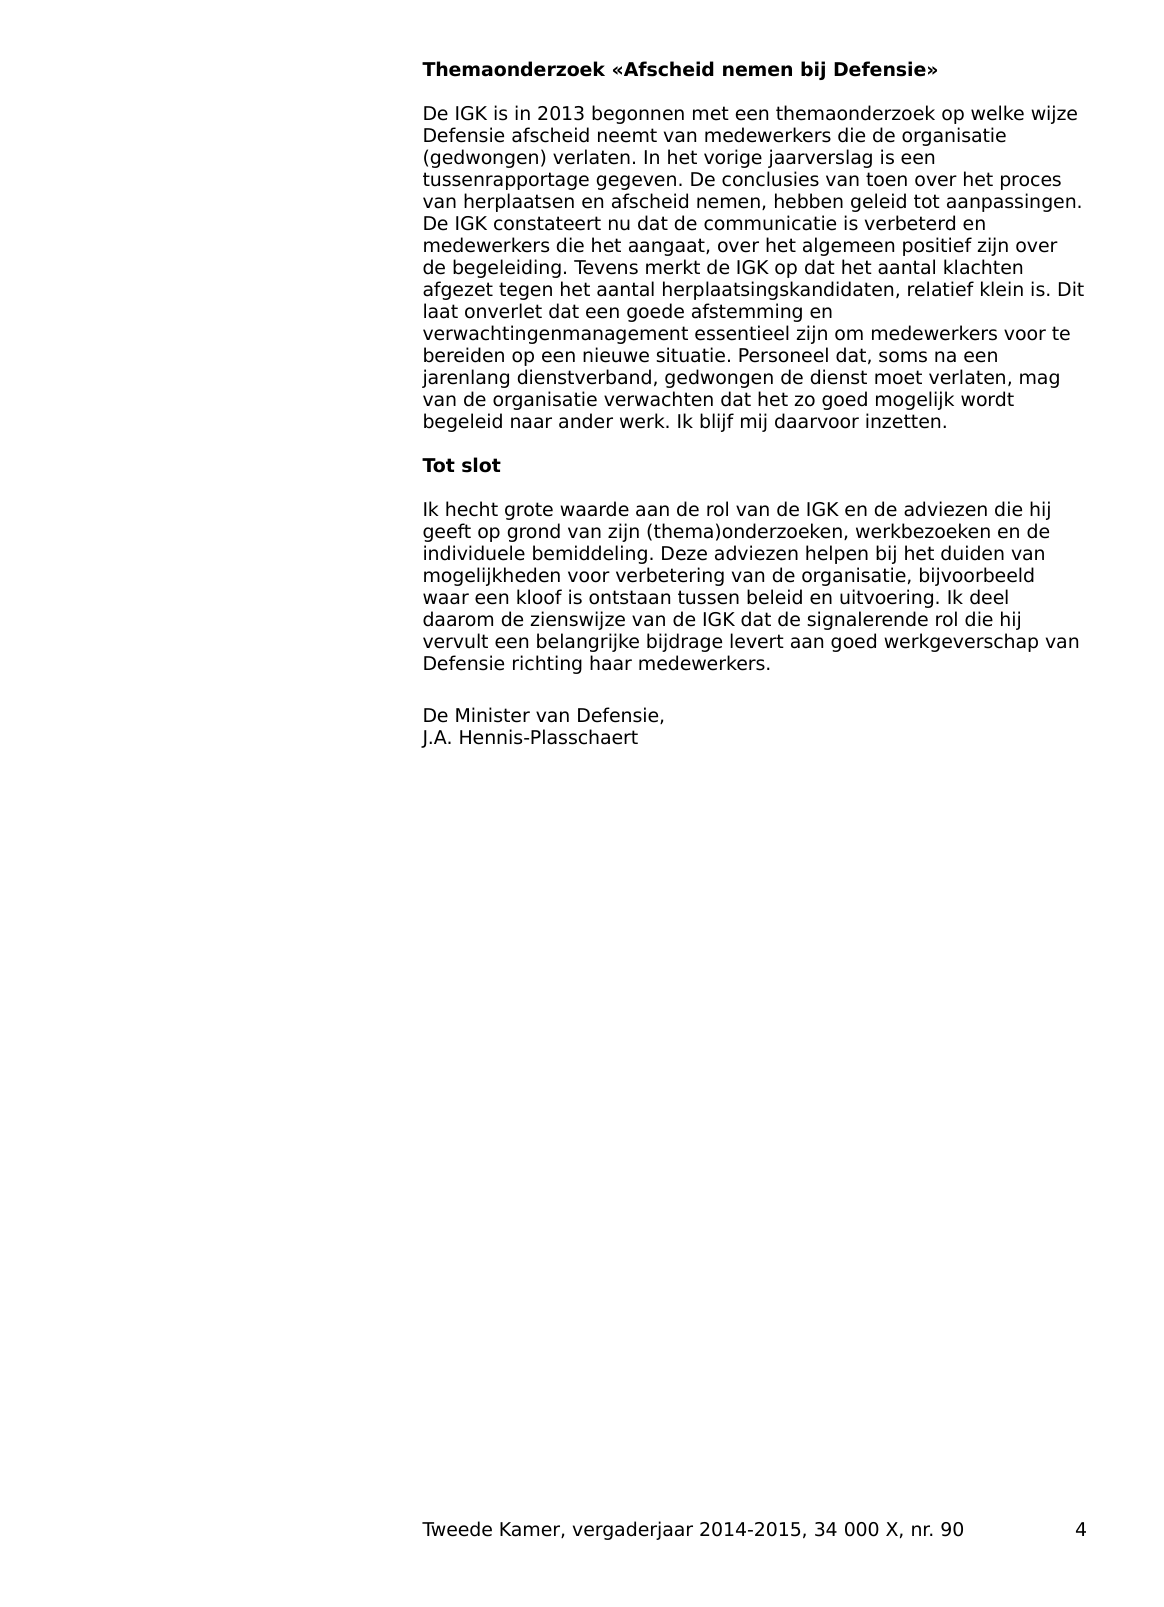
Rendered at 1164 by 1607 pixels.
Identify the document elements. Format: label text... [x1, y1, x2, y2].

text Ik hecht grote waarde aan de rol van de IGK en de adviezen die hij geeft op grond van zijn (thema)onderzoeken, werkbezoeken en de individuele bemiddeling. Deze adviezen helpen bij het duiden van mogelijkheden voor verbetering van de organisatie, bijvoorbeeld waar een kloof is ontstaan tussen beleid en uitvoering. Ik deel daarom de zienswijze van de IGK dat de signalerende rol die hij vervult een belangrijke bijdrage levert aan goed werkgeverschap van Defensie richting haar medewerkers. [422, 499, 1087, 675]
subtitle Themaonderzoek «Afscheid nemen bij Defensie» [422, 59, 1087, 81]
text De IGK is in 2013 begonnen met een themaonderzoek op welke wijze Defensie afscheid neemt van medewerkers die de organisatie (gedwongen) verlaten. In het vorige jaarverslag is een tussenrapportage gegeven. De conclusies van toen over het proces van herplaatsen en afscheid nemen, hebben geleid tot aanpassingen. De IGK constateert nu dat de communicatie is verbeterd en medewerkers die het aangaat, over het algemeen positief zijn over de begeleiding. Tevens merkt de IGK op dat het aantal klachten afgezet tegen het aantal herplaatsingskandidaten, relatief klein is. Dit laat onverlet dat een goede afstemming en verwachtingenmanagement essentieel zijn om medewerkers voor te bereiden op een nieuwe situatie. Personeel dat, soms na een jarenlang dienstverband, gedwongen de dienst moet verlaten, mag van de organisatie verwachten dat het zo goed mogelijk wordt begeleid naar ander werk. Ik blijf mij daarvoor inzetten. [422, 103, 1087, 433]
text De Minister van Defensie, J.A. Hennis-Plasschaert [422, 705, 1087, 749]
subtitle Tot slot [422, 455, 1087, 477]
